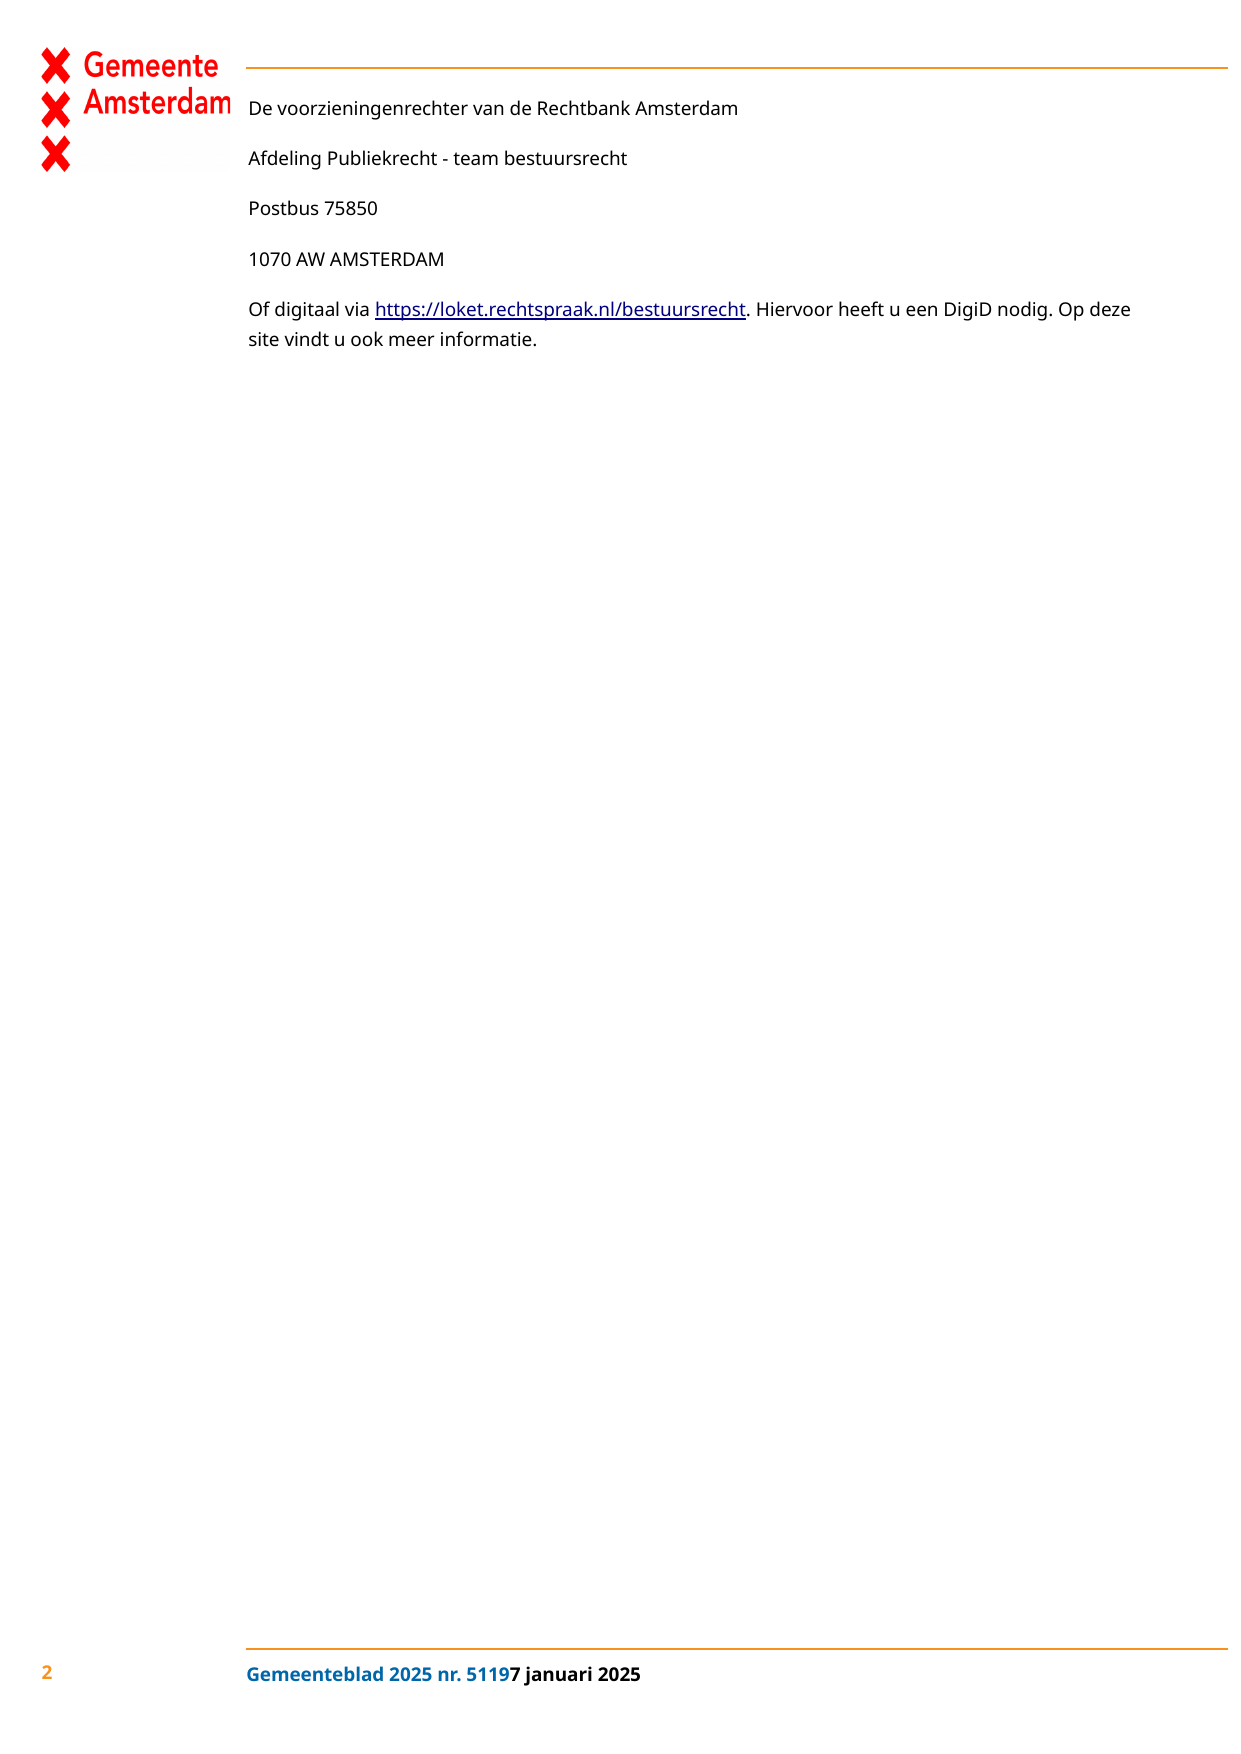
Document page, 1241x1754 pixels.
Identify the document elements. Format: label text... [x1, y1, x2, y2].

text Postbus 75850 [248, 196, 1152, 221]
text Afdeling Publiekrecht - team bestuursrecht [248, 145, 1152, 171]
text 1070 AW AMSTERDAM [248, 246, 1152, 272]
picture [41, 47, 231, 172]
text De voorzieningenrechter van de Rechtbank Amsterdam [248, 95, 1152, 121]
text Of digitaal via https://loket.rechtspraak.nl/bestuursrecht. Hiervoor heeft u een DigiD nodig. Op deze site vindt u ook meer informatie. [248, 296, 1152, 352]
